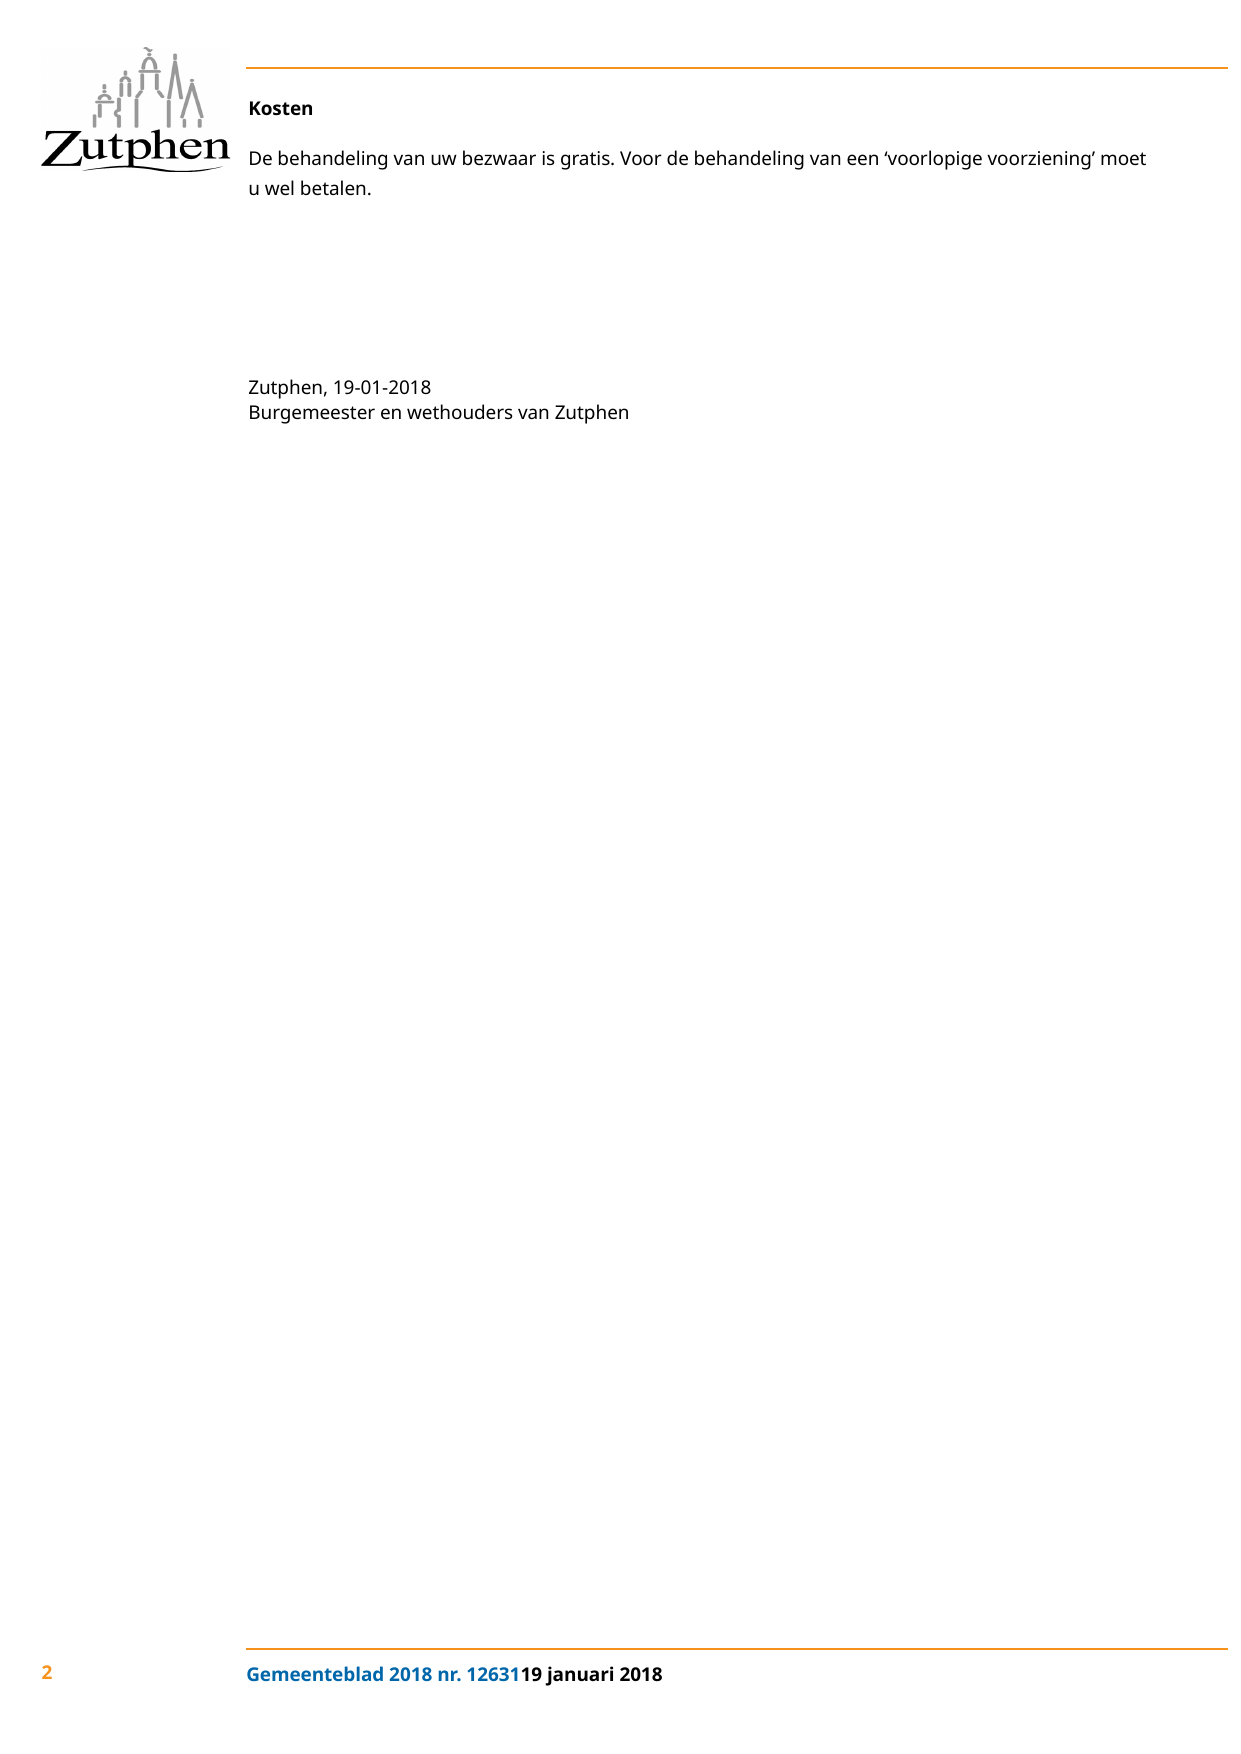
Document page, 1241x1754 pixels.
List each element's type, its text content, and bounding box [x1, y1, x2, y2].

text Kosten [248, 95, 1152, 121]
text De behandeling van uw bezwaar is gratis. Voor de behandeling van een ‘voorlopige voorziening’ moet u wel betalen. [248, 145, 1152, 201]
text Burgemeester en wethouders van Zutphen [248, 399, 1152, 425]
text Zutphen, 19-01-2018 [248, 374, 1152, 399]
picture [41, 47, 231, 172]
